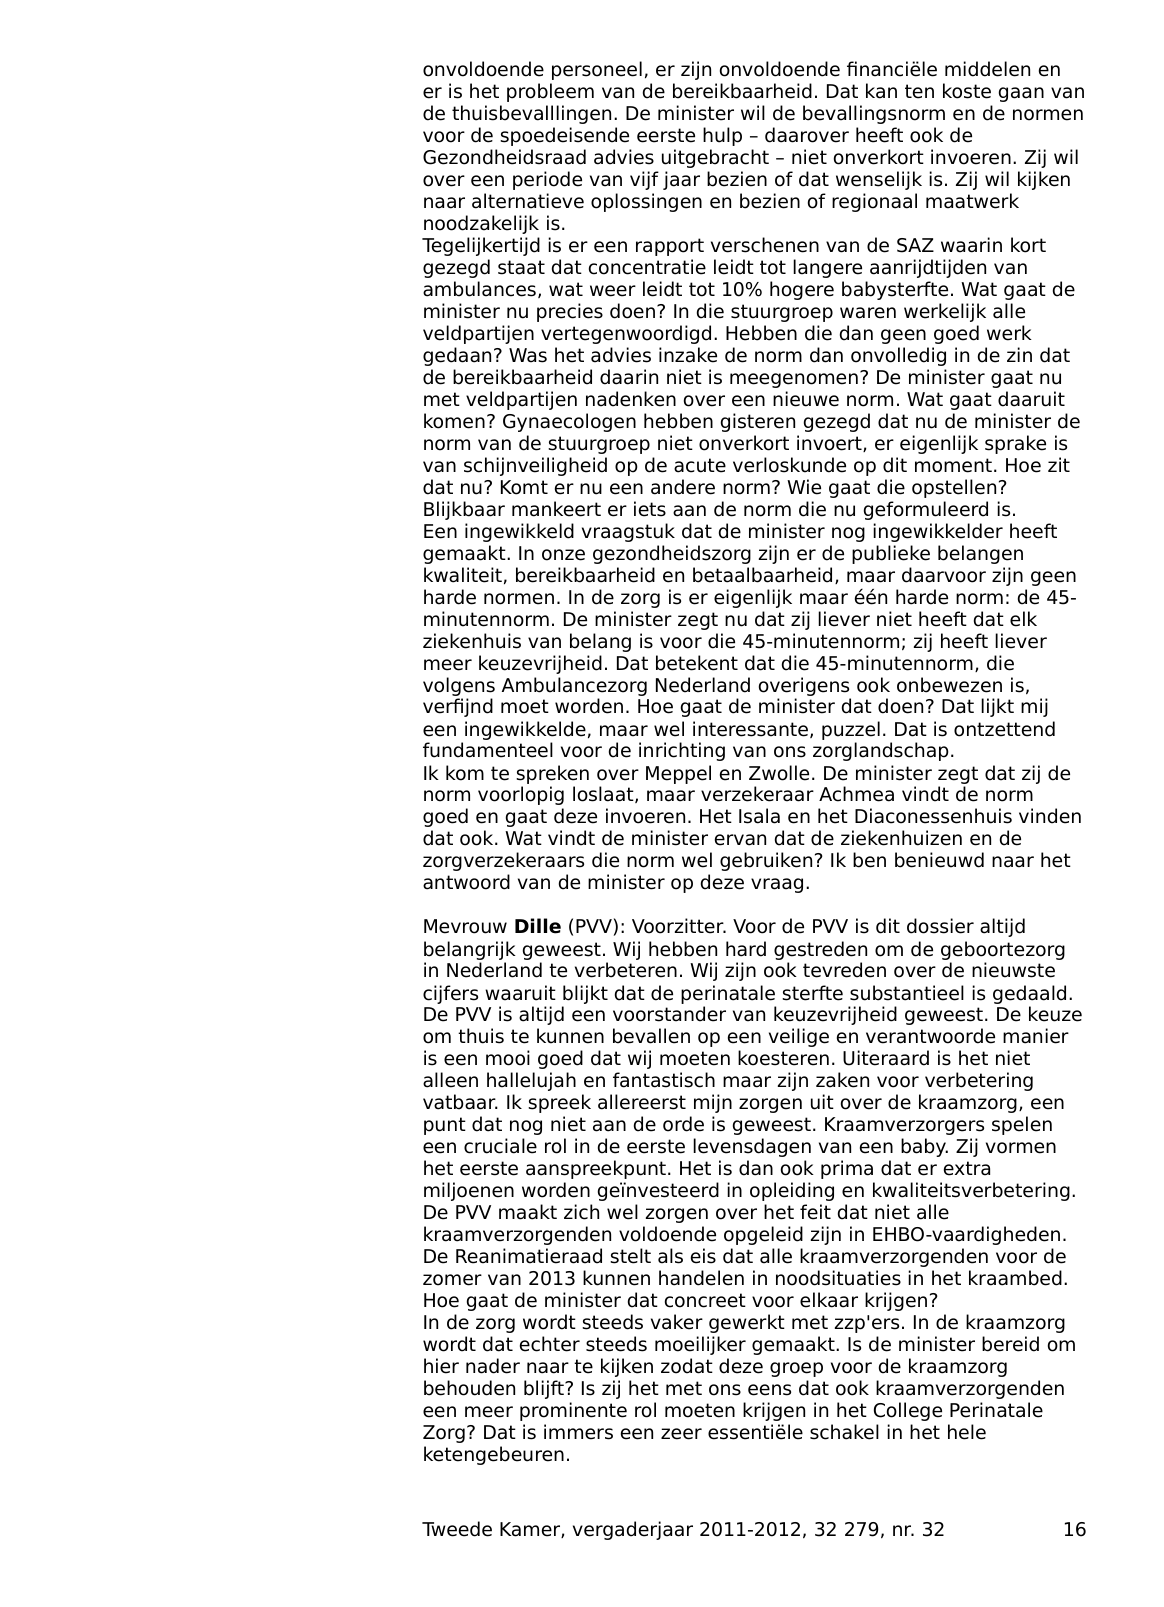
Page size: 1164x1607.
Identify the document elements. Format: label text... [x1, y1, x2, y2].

text onvoldoende personeel, er zijn onvoldoende financiële middelen en er is het probleem van de bereikbaarheid. Dat kan ten koste gaan van de thuisbevalllingen. De minister wil de bevallingsnorm en de normen voor de spoedeisende eerste hulp – daarover heeft ook de Gezondheidsraad advies uitgebracht – niet onverkort invoeren. Zij wil over een periode van vijf jaar bezien of dat wenselijk is. Zij wil kijken naar alternatieve oplossingen en bezien of regionaal maatwerk noodzakelijk is. [422, 59, 1087, 235]
text In de zorg wordt steeds vaker gewerkt met zzp'ers. In de kraamzorg wordt dat echter steeds moeilijker gemaakt. Is de minister bereid om hier nader naar te kijken zodat deze groep voor de kraamzorg behouden blijft? Is zij het met ons eens dat ook kraamverzorgenden een meer prominente rol moeten krijgen in het College Perinatale Zorg? Dat is immers een zeer essentiële schakel in het hele ketengebeuren. [422, 1312, 1087, 1466]
text Een ingewikkeld vraagstuk dat de minister nog ingewikkelder heeft gemaakt. In onze gezondheidszorg zijn er de publieke belangen kwaliteit, bereikbaarheid en betaalbaarheid, maar daarvoor zijn geen harde normen. In de zorg is er eigenlijk maar één harde norm: de 45-minutennorm. De minister zegt nu dat zij liever niet heeft dat elk ziekenhuis van belang is voor die 45-minutennorm; zij heeft liever meer keuzevrijheid. Dat betekent dat die 45-minutennorm, die volgens Ambulancezorg Nederland overigens ook onbewezen is, verfijnd moet worden. Hoe gaat de minister dat doen? Dat lijkt mij een ingewikkelde, maar wel interessante, puzzel. Dat is ontzettend fundamenteel voor de inrichting van ons zorglandschap. [422, 521, 1087, 762]
text Tegelijkertijd is er een rapport verschenen van de SAZ waarin kort gezegd staat dat concentratie leidt tot langere aanrijdtijden van ambulances, wat weer leidt tot 10% hogere babysterfte. Wat gaat de minister nu precies doen? In die stuurgroep waren werkelijk alle veldpartijen vertegenwoordigd. Hebben die dan geen goed werk gedaan? Was het advies inzake de norm dan onvolledig in de zin dat de bereikbaarheid daarin niet is meegenomen? De minister gaat nu met veldpartijen nadenken over een nieuwe norm. Wat gaat daaruit komen? Gynaecologen hebben gisteren gezegd dat nu de minister de norm van de stuurgroep niet onverkort invoert, er eigenlijk sprake is van schijnveiligheid op de acute verloskunde op dit moment. Hoe zit dat nu? Komt er nu een andere norm? Wie gaat die opstellen? Blijkbaar mankeert er iets aan de norm die nu geformuleerd is. [422, 235, 1087, 521]
text Mevrouw Dille (PVV): Voorzitter. Voor de PVV is dit dossier altijd belangrijk geweest. Wij hebben hard gestreden om de geboortezorg in Nederland te verbeteren. Wij zijn ook tevreden over de nieuwste cijfers waaruit blijkt dat de perinatale sterfte substantieel is gedaald. De PVV is altijd een voorstander van keuzevrijheid geweest. De keuze om thuis te kunnen bevallen op een veilige en verantwoorde manier is een mooi goed dat wij moeten koesteren. Uiteraard is het niet alleen hallelujah en fantastisch maar zijn zaken voor verbetering vatbaar. Ik spreek allereerst mijn zorgen uit over de kraamzorg, een punt dat nog niet aan de orde is geweest. Kraamverzorgers spelen een cruciale rol in de eerste levensdagen van een baby. Zij vormen het eerste aanspreekpunt. Het is dan ook prima dat er extra miljoenen worden geïnvesteerd in opleiding en kwaliteitsverbetering. De PVV maakt zich wel zorgen over het feit dat niet alle kraamverzorgenden voldoende opgeleid zijn in EHBO-vaardigheden. De Reanimatieraad stelt als eis dat alle kraamverzorgenden voor de zomer van 2013 kunnen handelen in noodsituaties in het kraambed. Hoe gaat de minister dat concreet voor elkaar krijgen? [422, 916, 1087, 1312]
text Ik kom te spreken over Meppel en Zwolle. De minister zegt dat zij de norm voorlopig loslaat, maar verzekeraar Achmea vindt de norm goed en gaat deze invoeren. Het Isala en het Diaconessenhuis vinden dat ook. Wat vindt de minister ervan dat de ziekenhuizen en de zorgverzekeraars die norm wel gebruiken? Ik ben benieuwd naar het antwoord van de minister op deze vraag. [422, 762, 1087, 894]
